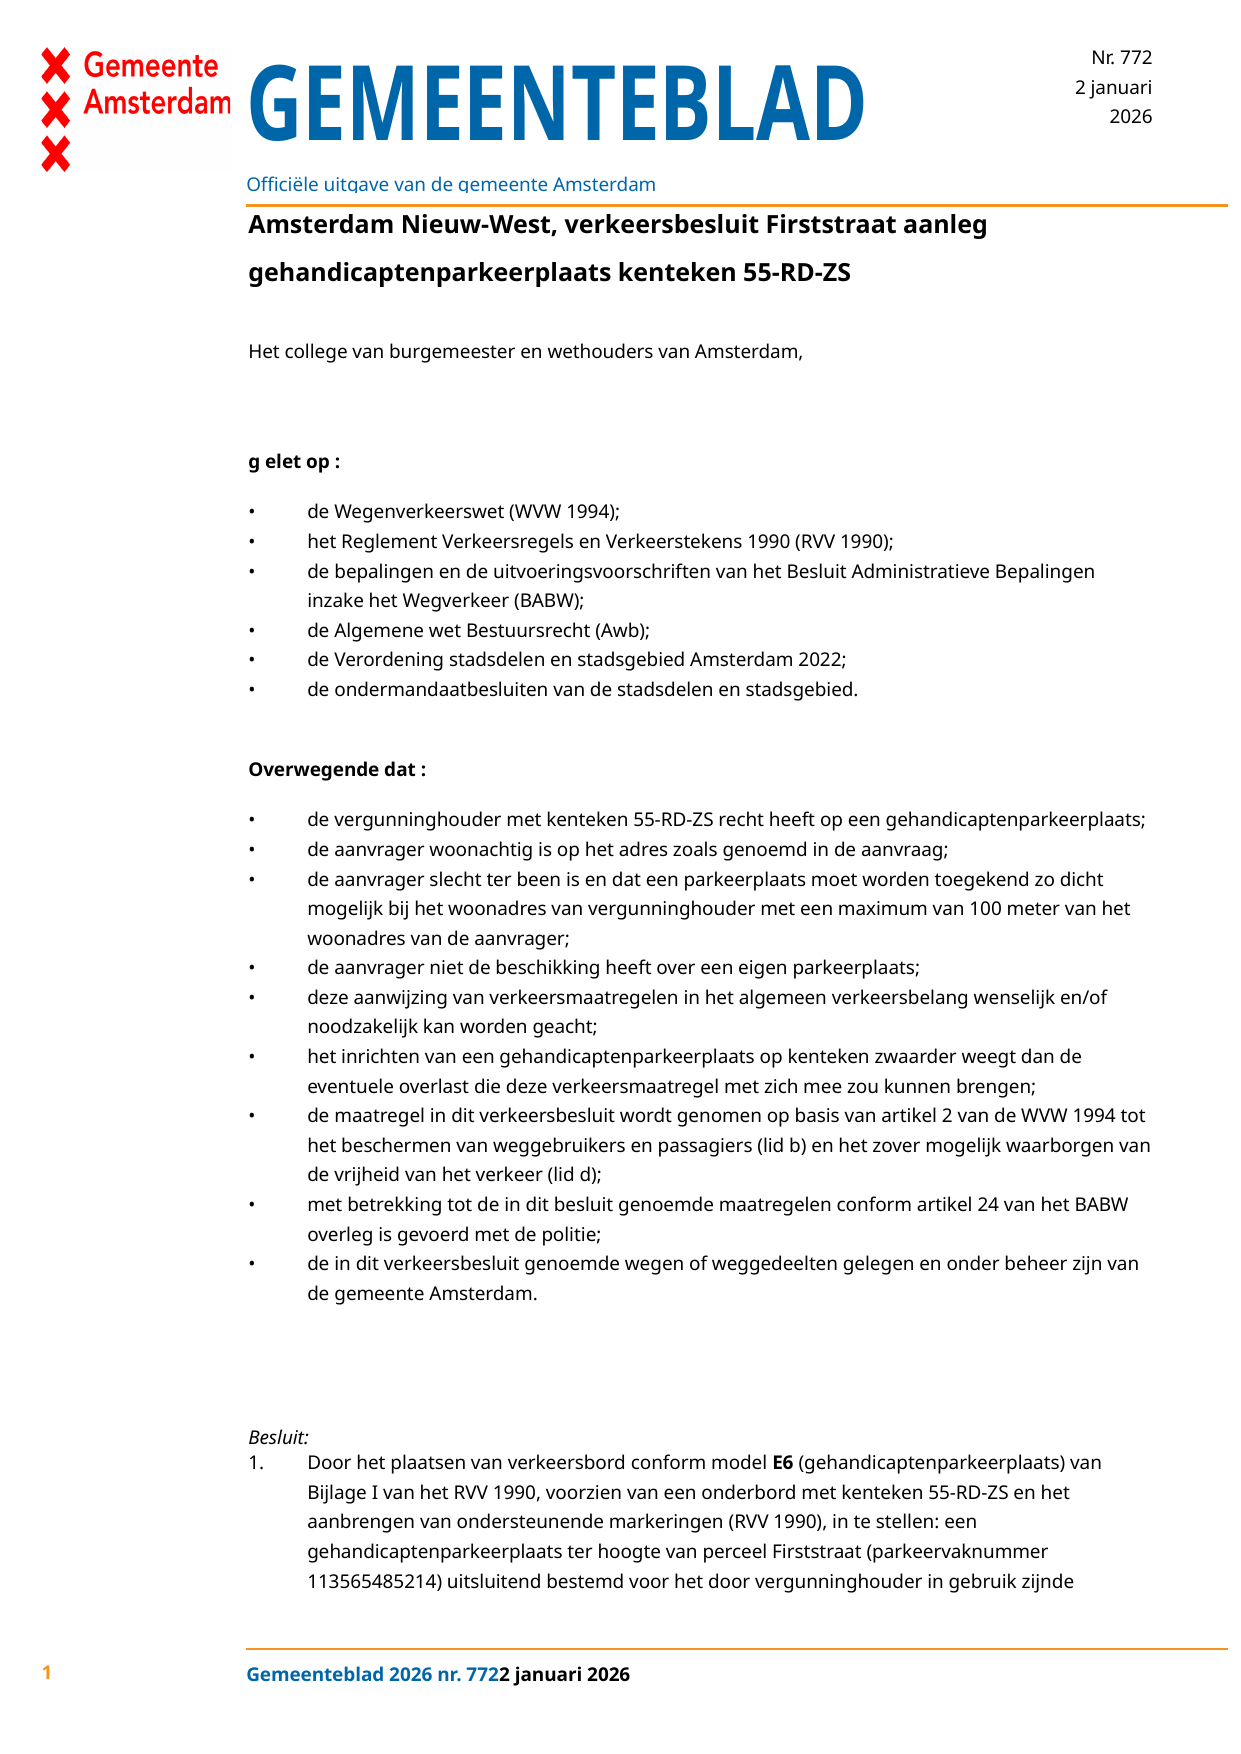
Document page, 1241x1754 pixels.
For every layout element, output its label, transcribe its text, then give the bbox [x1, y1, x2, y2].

text Overwegende dat : [248, 756, 1152, 782]
list de Verordening stadsdelen en stadsgebied Amsterdam 2022; [248, 647, 1152, 672]
list Door het plaatsen van verkeersbord conform model E6 (gehandicaptenparkeerplaats) van Bijlage I van het RVV 1990, voorzien van een onderbord met kenteken 55-RD-ZS en het aanbrengen van ondersteunende markeringen (RVV 1990), in te stellen: een gehandicaptenparkeerplaats ter hoogte van perceel Firststraat (parkeervaknummer 113565485214) uitsluitend bestemd voor het door vergunninghouder in gebruik zijnde [248, 1449, 1152, 1594]
list de vergunninghouder met kenteken 55-RD-ZS recht heeft op een gehandicaptenparkeerplaats; [248, 807, 1152, 832]
list de Wegenverkeerswet (WVW 1994); [248, 499, 1152, 524]
list het Reglement Verkeersregels en Verkeerstekens 1990 (RVV 1990); [248, 528, 1152, 554]
list de ondermandaatbesluiten van de stadsdelen en stadsgebied. [248, 676, 1152, 702]
list het inrichten van een gehandicaptenparkeerplaats op kenteken zwaarder weegt dan de eventuele overlast die deze verkeersmaatregel met zich mee zou kunnen brengen; [248, 1043, 1152, 1098]
list de bepalingen en de uitvoeringsvoorschriften van het Besluit Administratieve Bepalingen inzake het Wegverkeer (BABW); [248, 558, 1152, 613]
list met betrekking tot de in dit besluit genoemde maatregelen conform artikel 24 van het BABW overleg is gevoerd met de politie; [248, 1191, 1152, 1246]
picture [41, 47, 231, 172]
list de maatregel in dit verkeersbesluit wordt genomen op basis van artikel 2 van de WVW 1994 tot het beschermen van weggebruikers en passagiers (lid b) en het zover mogelijk waarborgen van de vrijheid van het verkeer (lid d); [248, 1102, 1152, 1187]
list deze aanwijzing van verkeersmaatregelen in het algemeen verkeersbelang wenselijk en/of noodzakelijk kan worden geacht; [248, 984, 1152, 1039]
list de aanvrager niet de beschikking heeft over een eigen parkeerplaats; [248, 954, 1152, 980]
list de in dit verkeersbesluit genoemde wegen of weggedeelten gelegen en onder beheer zijn van de gemeente Amsterdam. [248, 1250, 1152, 1306]
list de aanvrager woonachtig is op het adres zoals genoemd in de aanvraag; [248, 836, 1152, 862]
text Het college van burgemeester en wethouders van Amsterdam, [248, 339, 1152, 364]
text Besluit: [248, 1424, 1152, 1449]
text g elet op : [248, 448, 1152, 474]
list de aanvrager slecht ter been is en dat een parkeerplaats moet worden toegekend zo dicht mogelijk bij het woonadres van vergunninghouder met een maximum van 100 meter van het woonadres van de aanvrager; [248, 866, 1152, 951]
text Amsterdam Nieuw-West, verkeersbesluit Firststraat aanleg gehandicaptenparkeerplaats kenteken 55-RD-ZS [248, 207, 1152, 288]
list de Algemene wet Bestuursrecht (Awb); [248, 617, 1152, 643]
